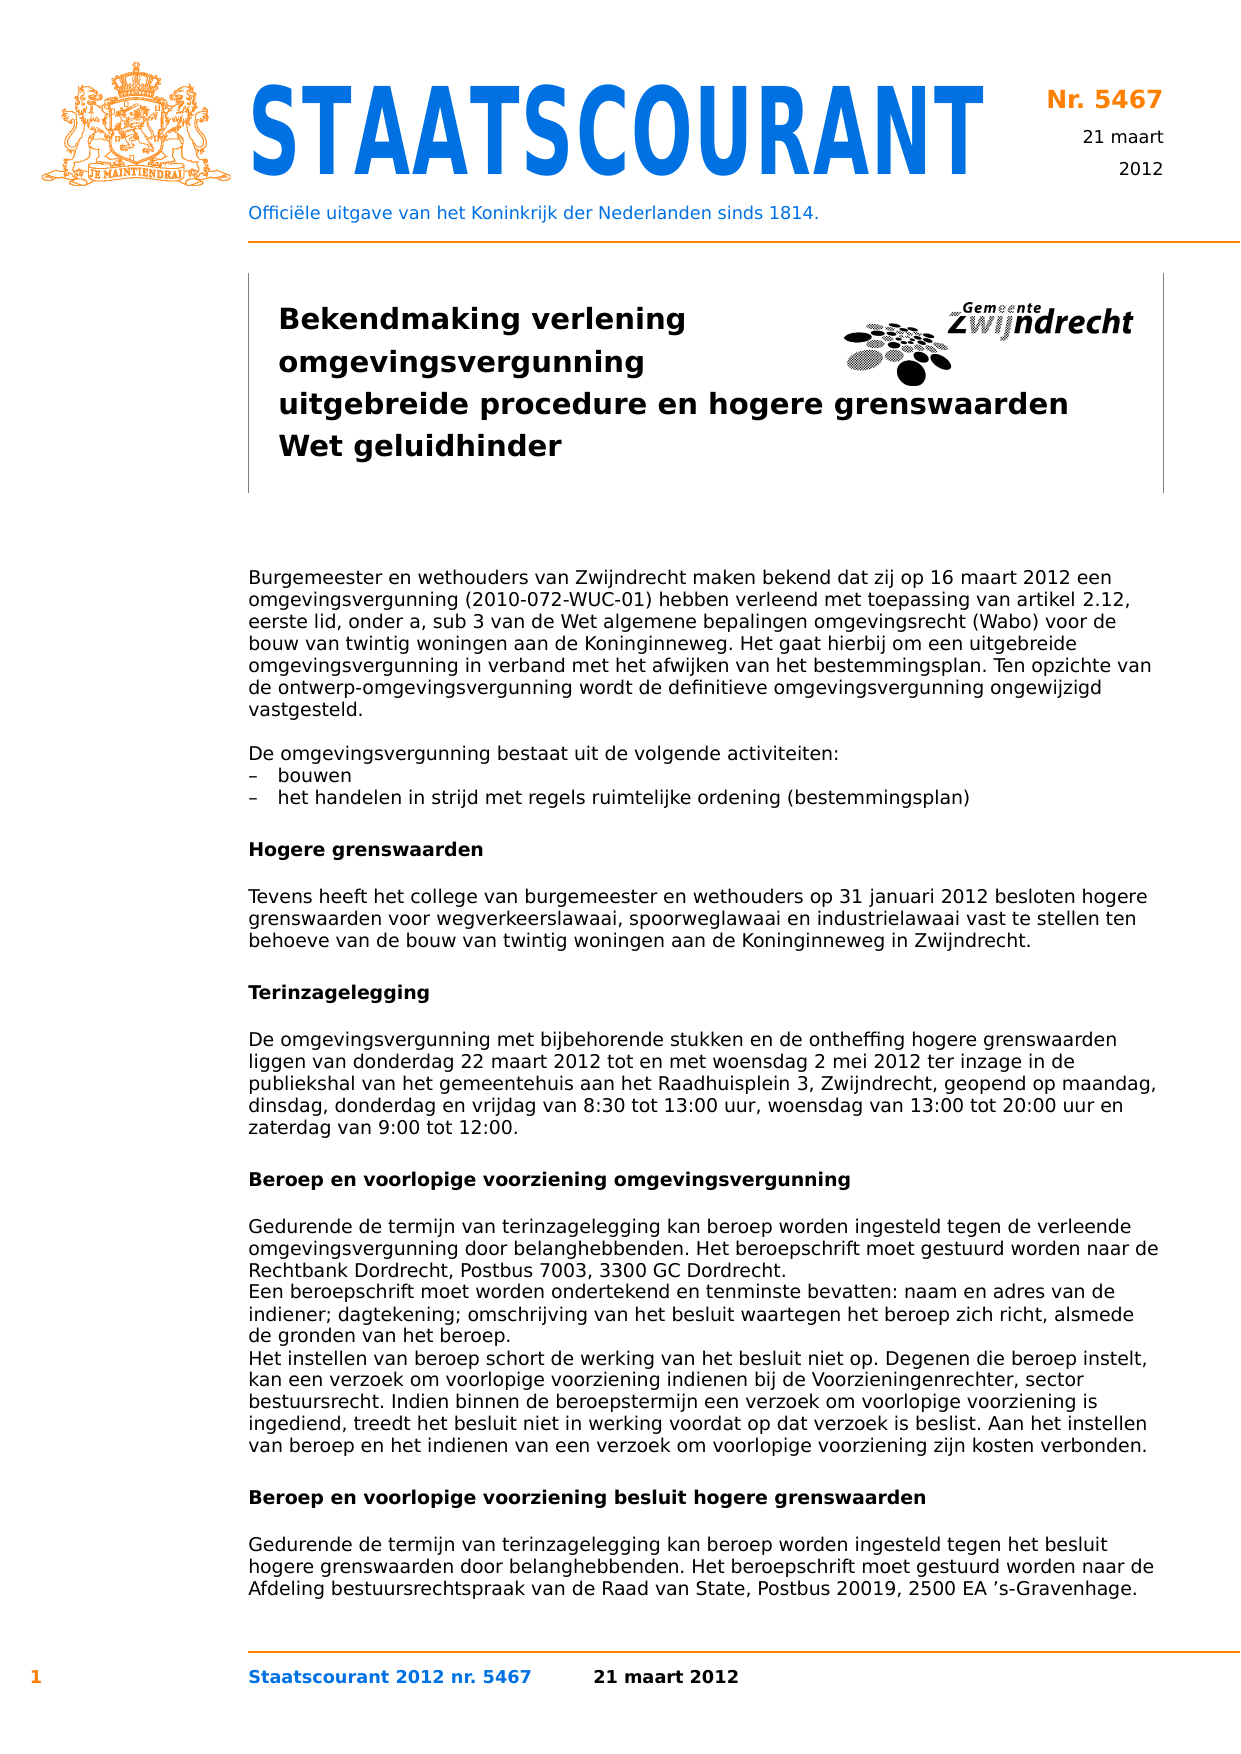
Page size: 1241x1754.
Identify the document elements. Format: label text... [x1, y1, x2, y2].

table_header STAATSCOURANT [248, 62, 998, 203]
picture [844, 302, 1134, 386]
text Het instellen van beroep schort de werking van het besluit niet op. Degenen die beroep instelt, kan een verzoek om voorlopige voorziening indienen bij de Voorzieningenrechter, sector bestuursrecht. Indien binnen de beroepstermijn een verzoek om voorlopige voorziening is ingediend, treedt het besluit niet in werking voordat op dat verzoek is beslist. Aan het instellen van beroep en het indienen van een verzoek om voorlopige voorziening zijn kosten verbonden. [248, 1347, 1163, 1457]
subtitle Bekendmaking verlening omgevingsvergunning uitgebreide procedure en hogere grenswaarden Wet geluidhinder [249, 273, 1163, 493]
text – het handelen in strijd met regels ruimtelijke ordening (bestemmingsplan) [248, 787, 1163, 809]
text Burgemeester en wethouders van Zwijndrecht maken bekend dat zij op 16 maart 2012 een omgevingsvergunning (2010-072-WUC-01) hebben verleend met toepassing van artikel 2.12, eerste lid, onder a, sub 3 van de Wet algemene bepalingen omgevingsrecht (Wabo) voor de bouw van twintig woningen aan de Koninginneweg. Het gaat hierbij om een uitgebreide omgevingsvergunning in verband met het afwijken van het bestemmingsplan. Ten opzichte van de ontwerp-omgevingsvergunning wordt de definitieve omgevingsvergunning ongewijzigd vastgesteld. [248, 567, 1163, 721]
subtitle Beroep en voorlopige voorziening omgevingsvergunning [248, 1168, 1163, 1191]
text – bouwen [248, 765, 1163, 787]
text De omgevingsvergunning met bijbehorende stukken en de ontheffing hogere grenswaarden liggen van donderdag 22 maart 2012 tot en met woensdag 2 mei 2012 ter inzage in de publiekshal van het gemeentehuis aan het Raadhuisplein 3, Zwijndrecht, geopend op maandag, dinsdag, donderdag en vrijdag van 8:30 tot 13:00 uur, woensdag van 13:00 tot 20:00 uur en zaterdag van 9:00 tot 12:00. [248, 1029, 1163, 1138]
table_cell 21 maart [998, 121, 1240, 153]
subtitle Hogere grenswaarden [248, 839, 1163, 861]
text De omgevingsvergunning bestaat uit de volgende activiteiten: [248, 743, 1163, 765]
subtitle Beroep en voorlopige voorziening besluit hogere grenswaarden [248, 1487, 1163, 1509]
text Een beroepschrift moet worden ondertekend en tenminste bevatten: naam en adres van de indiener; dagtekening; omschrijving van het besluit waartegen het beroep zich richt, alsmede de gronden van het beroep. [248, 1281, 1163, 1347]
table_header [25, 62, 248, 241]
text Tevens heeft het college van burgemeester en wethouders op 31 januari 2012 besloten hogere grenswaarden voor wegverkeerslawaai, spoorweglawaai en industrielawaai vast te stellen ten behoeve van de bouw van twintig woningen aan de Koninginneweg in Zwijndrecht. [248, 886, 1163, 952]
text Gedurende de termijn van terinzagelegging kan beroep worden ingesteld tegen de verleende omgevingsvergunning door belanghebbenden. Het beroepschrift moet gestuurd worden naar de Rechtbank Dordrecht, Postbus 7003, 3300 GC Dordrecht. [248, 1216, 1163, 1281]
text Gedurende de termijn van terinzagelegging kan beroep worden ingesteld tegen het besluit hogere grenswaarden door belanghebbenden. Het beroepschrift moet gestuurd worden naar de Afdeling bestuursrechtspraak van de Raad van State, Postbus 20019, 2500 EA ’s-Gravenhage. [248, 1534, 1163, 1600]
picture [41, 62, 231, 186]
table_cell 2012 [998, 153, 1240, 203]
table_cell Officiële uitgave van het Koninkrijk der Nederlanden sinds 1814. [248, 203, 1240, 241]
table_header Nr. 5467 [998, 62, 1240, 121]
subtitle Terinzagelegging [248, 982, 1163, 1004]
